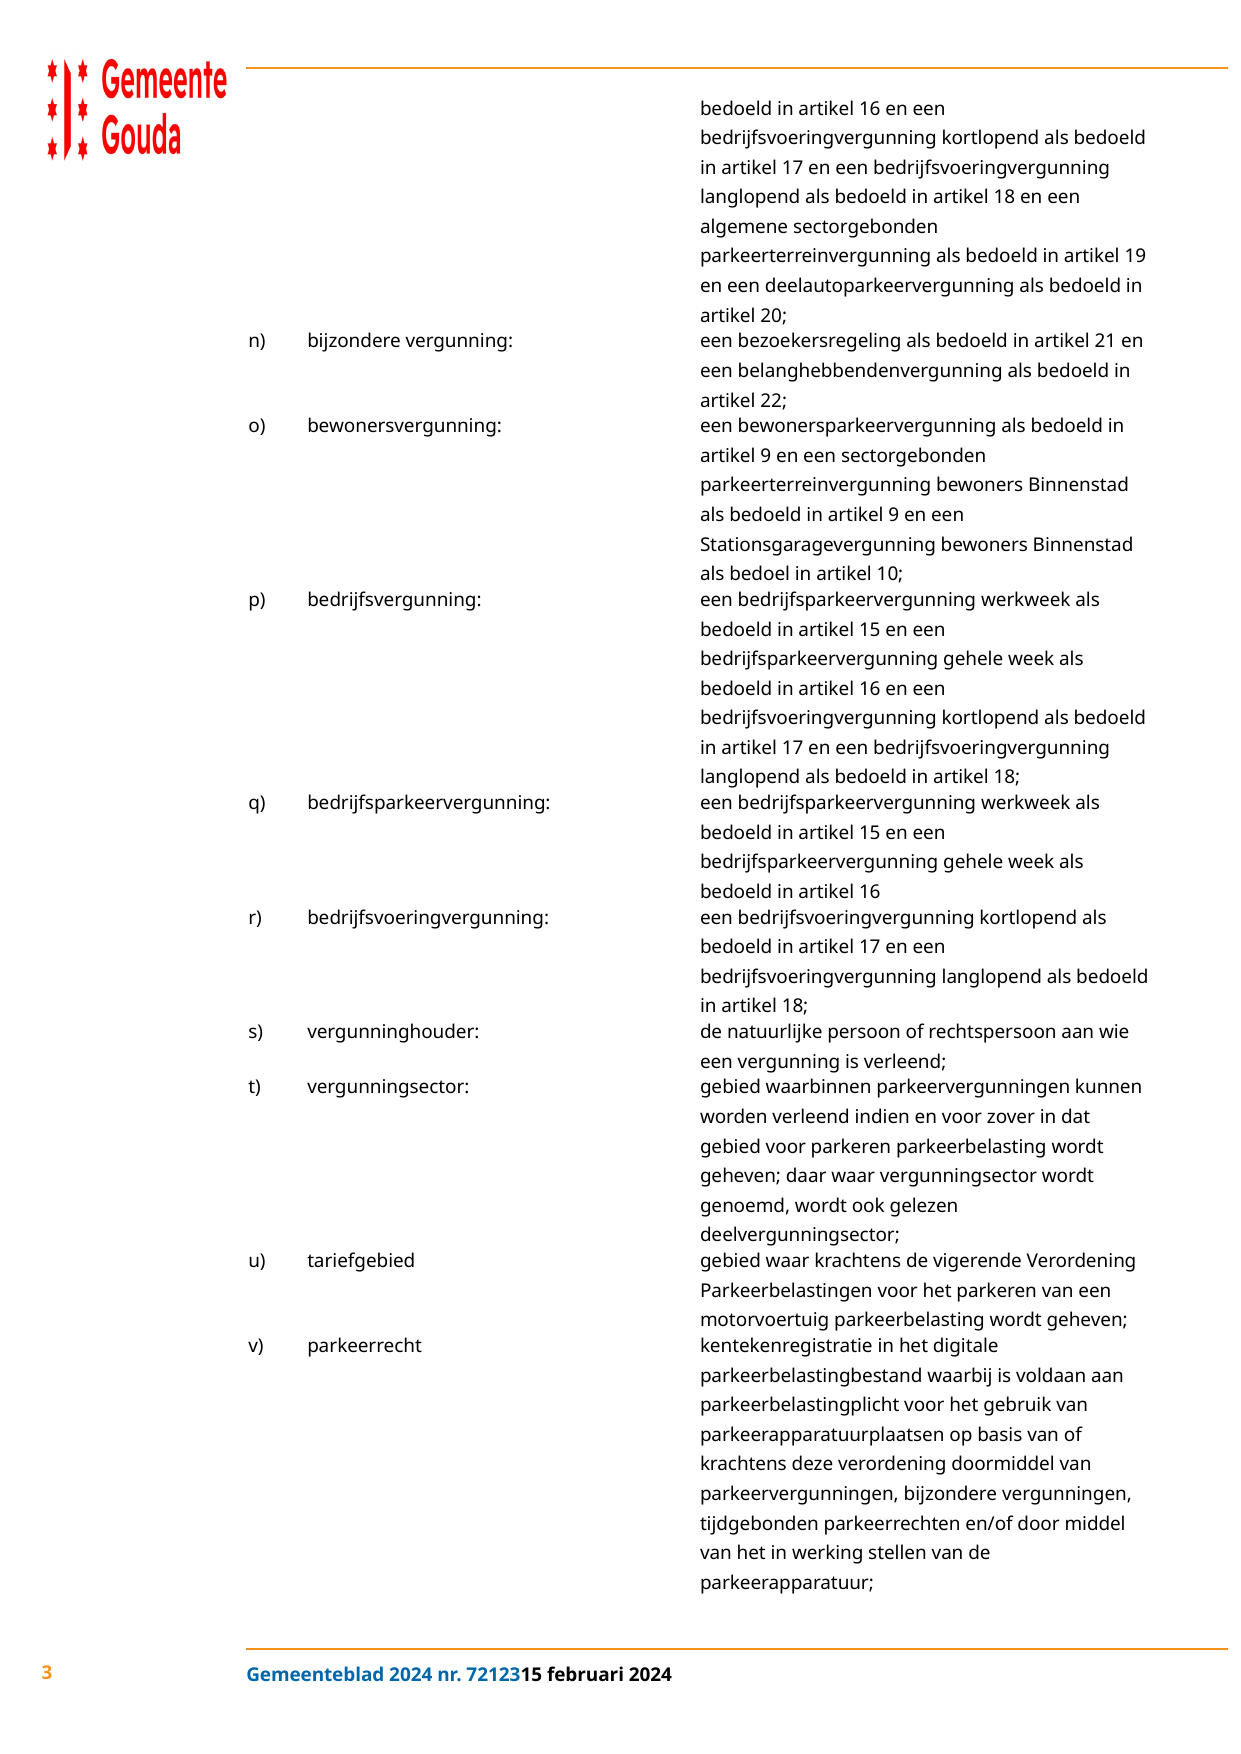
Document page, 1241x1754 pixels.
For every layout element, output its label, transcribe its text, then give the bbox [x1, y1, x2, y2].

table_cell bewonersvergunning: [248, 413, 700, 586]
table_cell vergunninghouder: [248, 1018, 700, 1074]
table_cell bedrijfsparkeervergunning: [248, 789, 700, 904]
table_cell parkeerrecht [248, 1332, 700, 1594]
table_cell een bedrijfsvoeringvergunning kortlopend als bedoeld in artikel 17 en een bedrijfsvoeringvergunning langlopend als bedoeld in artikel 18; [700, 904, 1152, 1018]
table_cell gebied waarbinnen parkeervergunningen kunnen worden verleend indien en voor zover in dat gebied voor parkeren parkeerbelasting wordt geheven; daar waar vergunningsector wordt genoemd, wordt ook gelezen deelvergunningsector; [700, 1074, 1152, 1247]
table_cell een bezoekersregeling als bedoeld in artikel 21 en een belanghebbendenvergunning als bedoeld in artikel 22; [700, 328, 1152, 412]
table_cell een bedrijfsparkeervergunning werkweek als bedoeld in artikel 15 en een bedrijfsparkeervergunning gehele week als bedoeld in artikel 16 [700, 789, 1152, 904]
table_cell kentekenregistratie in het digitale parkeerbelastingbestand waarbij is voldaan aan parkeerbelastingplicht voor het gebruik van parkeerapparatuurplaatsen op basis van of krachtens deze verordening doormiddel van parkeervergunningen, bijzondere vergunningen, tijdgebonden parkeerrechten en/of door middel van het in werking stellen van de parkeerapparatuur; [700, 1332, 1152, 1594]
table_cell bedrijfsvoeringvergunning: [248, 904, 700, 1018]
table_cell gebied waar krachtens de vigerende Verordening Parkeerbelastingen voor het parkeren van een motorvoertuig parkeerbelasting wordt geheven; [700, 1247, 1152, 1332]
table_cell bedrijfsvergunning: [248, 586, 700, 789]
table_cell [248, 95, 700, 328]
table_cell bijzondere vergunning: [248, 328, 700, 412]
picture [41, 47, 231, 172]
table_cell bedoeld in artikel 16 en een bedrijfsvoeringvergunning kortlopend als bedoeld in artikel 17 en een bedrijfsvoeringvergunning langlopend als bedoeld in artikel 18 en een algemene sectorgebonden parkeerterreinvergunning als bedoeld in artikel 19 en een deelautoparkeervergunning als bedoeld in artikel 20; [700, 95, 1152, 328]
table_cell de natuurlijke persoon of rechtspersoon aan wie een vergunning is verleend; [700, 1018, 1152, 1074]
table_cell vergunningsector: [248, 1074, 700, 1247]
table_cell een bewonersparkeervergunning als bedoeld in artikel 9 en een sectorgebonden parkeerterreinvergunning bewoners Binnenstad als bedoeld in artikel 9 en een Stationsgaragevergunning bewoners Binnenstad als bedoel in artikel 10; [700, 413, 1152, 586]
table_cell een bedrijfsparkeervergunning werkweek als bedoeld in artikel 15 en een bedrijfsparkeervergunning gehele week als bedoeld in artikel 16 en een bedrijfsvoeringvergunning kortlopend als bedoeld in artikel 17 en een bedrijfsvoeringvergunning langlopend als bedoeld in artikel 18; [700, 586, 1152, 789]
table_cell tariefgebied [248, 1247, 700, 1332]
